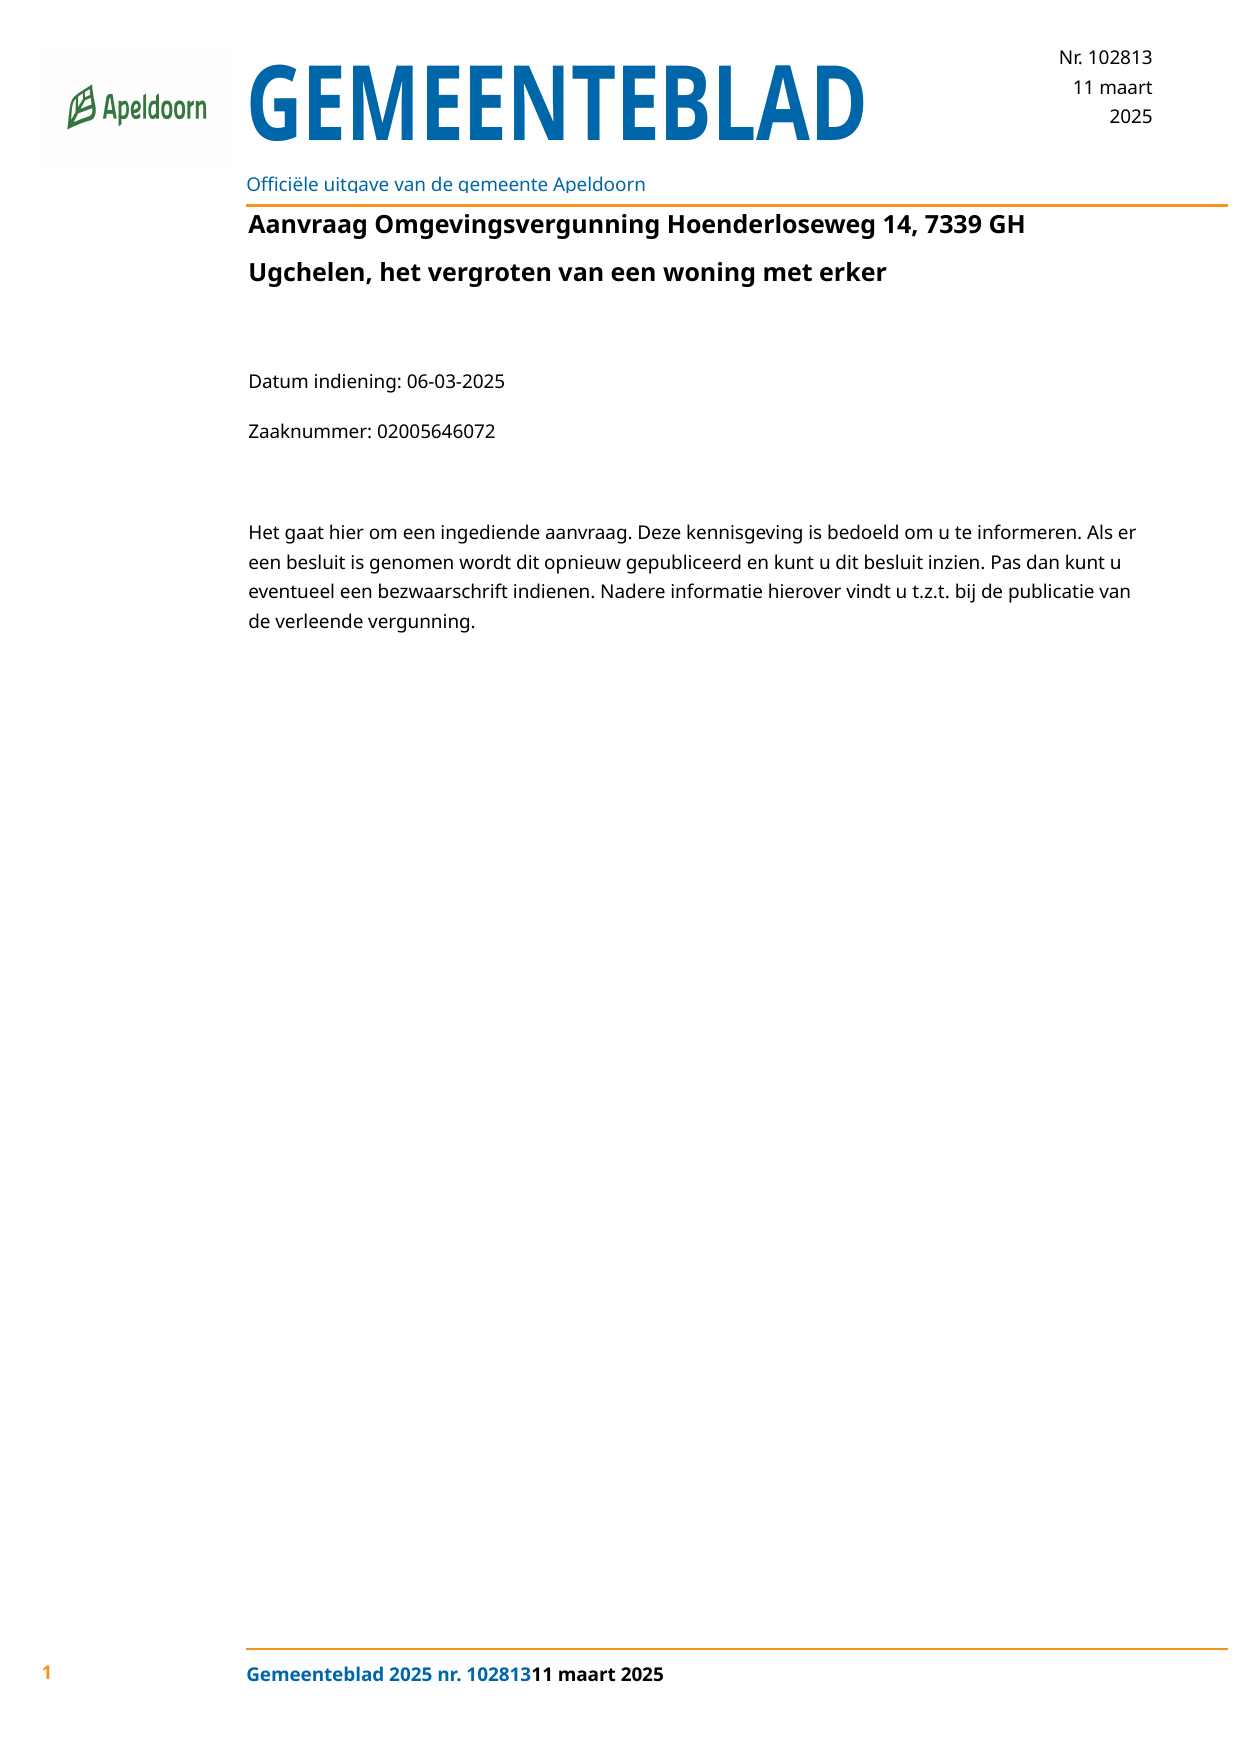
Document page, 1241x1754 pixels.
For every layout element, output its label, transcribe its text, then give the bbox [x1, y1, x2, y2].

text Zaaknummer: 02005646072 [248, 419, 1152, 444]
text Aanvraag Omgevingsvergunning Hoenderloseweg 14, 7339 GH Ugchelen, het vergroten van een woning met erker [248, 207, 1152, 288]
text Datum indiening: 06-03-2025 [248, 368, 1152, 394]
picture [41, 47, 231, 172]
text Het gaat hier om een ingediende aanvraag. Deze kennisgeving is bedoeld om u te informeren. Als er een besluit is genomen wordt dit opnieuw gepubliceerd en kunt u dit besluit inzien. Pas dan kunt u eventueel een bezwaarschrift indienen. Nadere informatie hierover vindt u t.z.t. bij de publicatie van de verleende vergunning. [248, 519, 1152, 634]
